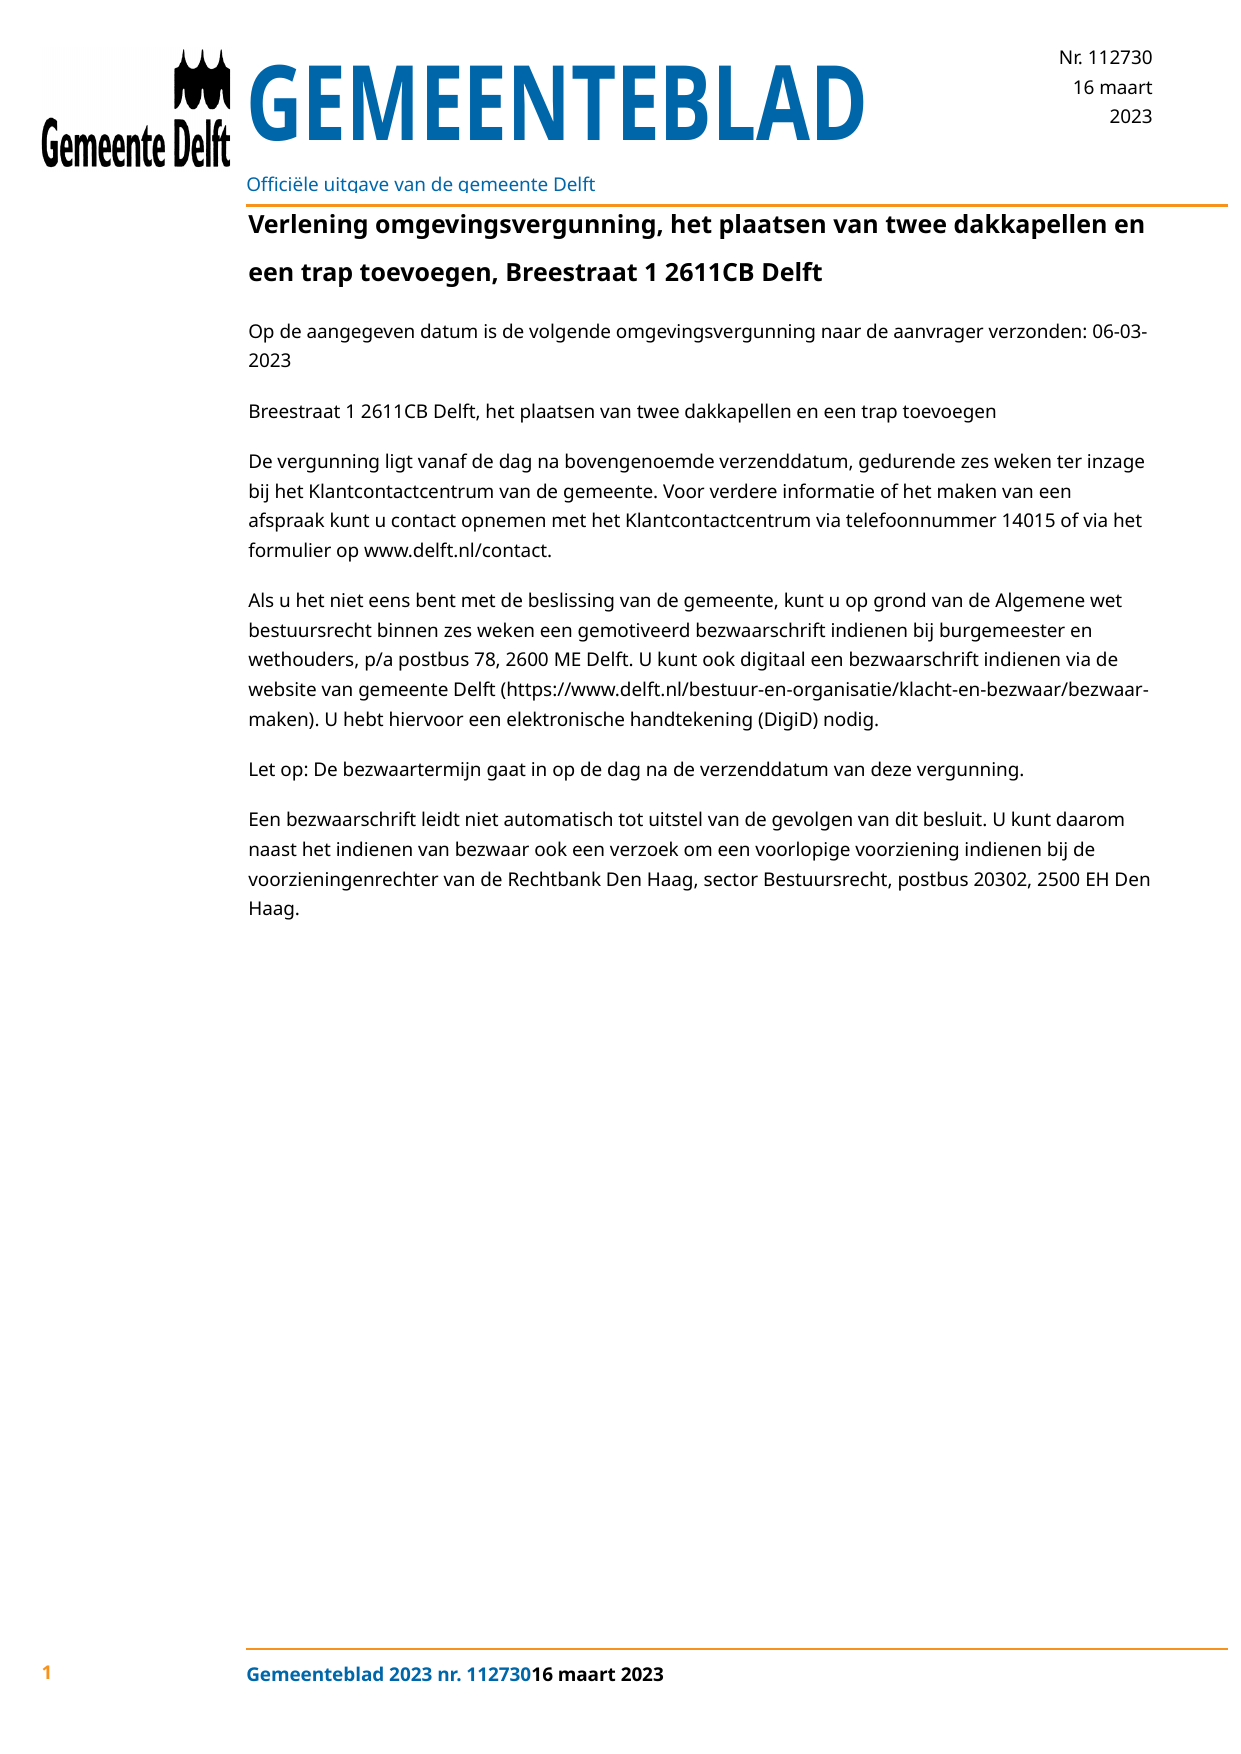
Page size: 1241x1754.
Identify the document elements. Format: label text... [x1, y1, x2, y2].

text Verlening omgevingsvergunning, het plaatsen van twee dakkapellen en een trap toevoegen, Breestraat 1 2611CB Delft [248, 207, 1152, 288]
text Een bezwaarschrift leidt niet automatisch tot uitstel van de gevolgen van dit besluit. U kunt daarom naast het indienen van bezwaar ook een verzoek om een voorlopige voorziening indienen bij de voorzieningenrechter van de Rechtbank Den Haag, sector Bestuursrecht, postbus 20302, 2500 EH Den Haag. [248, 807, 1152, 921]
picture [41, 47, 231, 172]
text De vergunning ligt vanaf de dag na bovengenoemde verzenddatum, gedurende zes weken ter inzage bij het Klantcontactcentrum van de gemeente. Voor verdere informatie of het maken van een afspraak kunt u contact opnemen met het Klantcontactcentrum via telefoonnummer 14015 of via het formulier op www.delft.nl/contact. [248, 448, 1152, 563]
text Op de aangegeven datum is de volgende omgevingsvergunning naar de aanvrager verzonden: 06-03-2023 [248, 318, 1152, 373]
text Als u het niet eens bent met de beslissing van de gemeente, kunt u op grond van de Algemene wet bestuursrecht binnen zes weken een gemotiveerd bezwaarschrift indienen bij burgemeester en wethouders, p/a postbus 78, 2600 ME Delft. U kunt ook digitaal een bezwaarschrift indienen via de website van gemeente Delft (https://www.delft.nl/bestuur-en-organisatie/klacht-en-bezwaar/bezwaar-maken). U hebt hiervoor een elektronische handtekening (DigiD) nodig. [248, 587, 1152, 732]
text Breestraat 1 2611CB Delft, het plaatsen van twee dakkapellen en een trap toevoegen [248, 398, 1152, 424]
text Let op: De bezwaartermijn gaat in op de dag na de verzenddatum van deze vergunning. [248, 756, 1152, 782]
